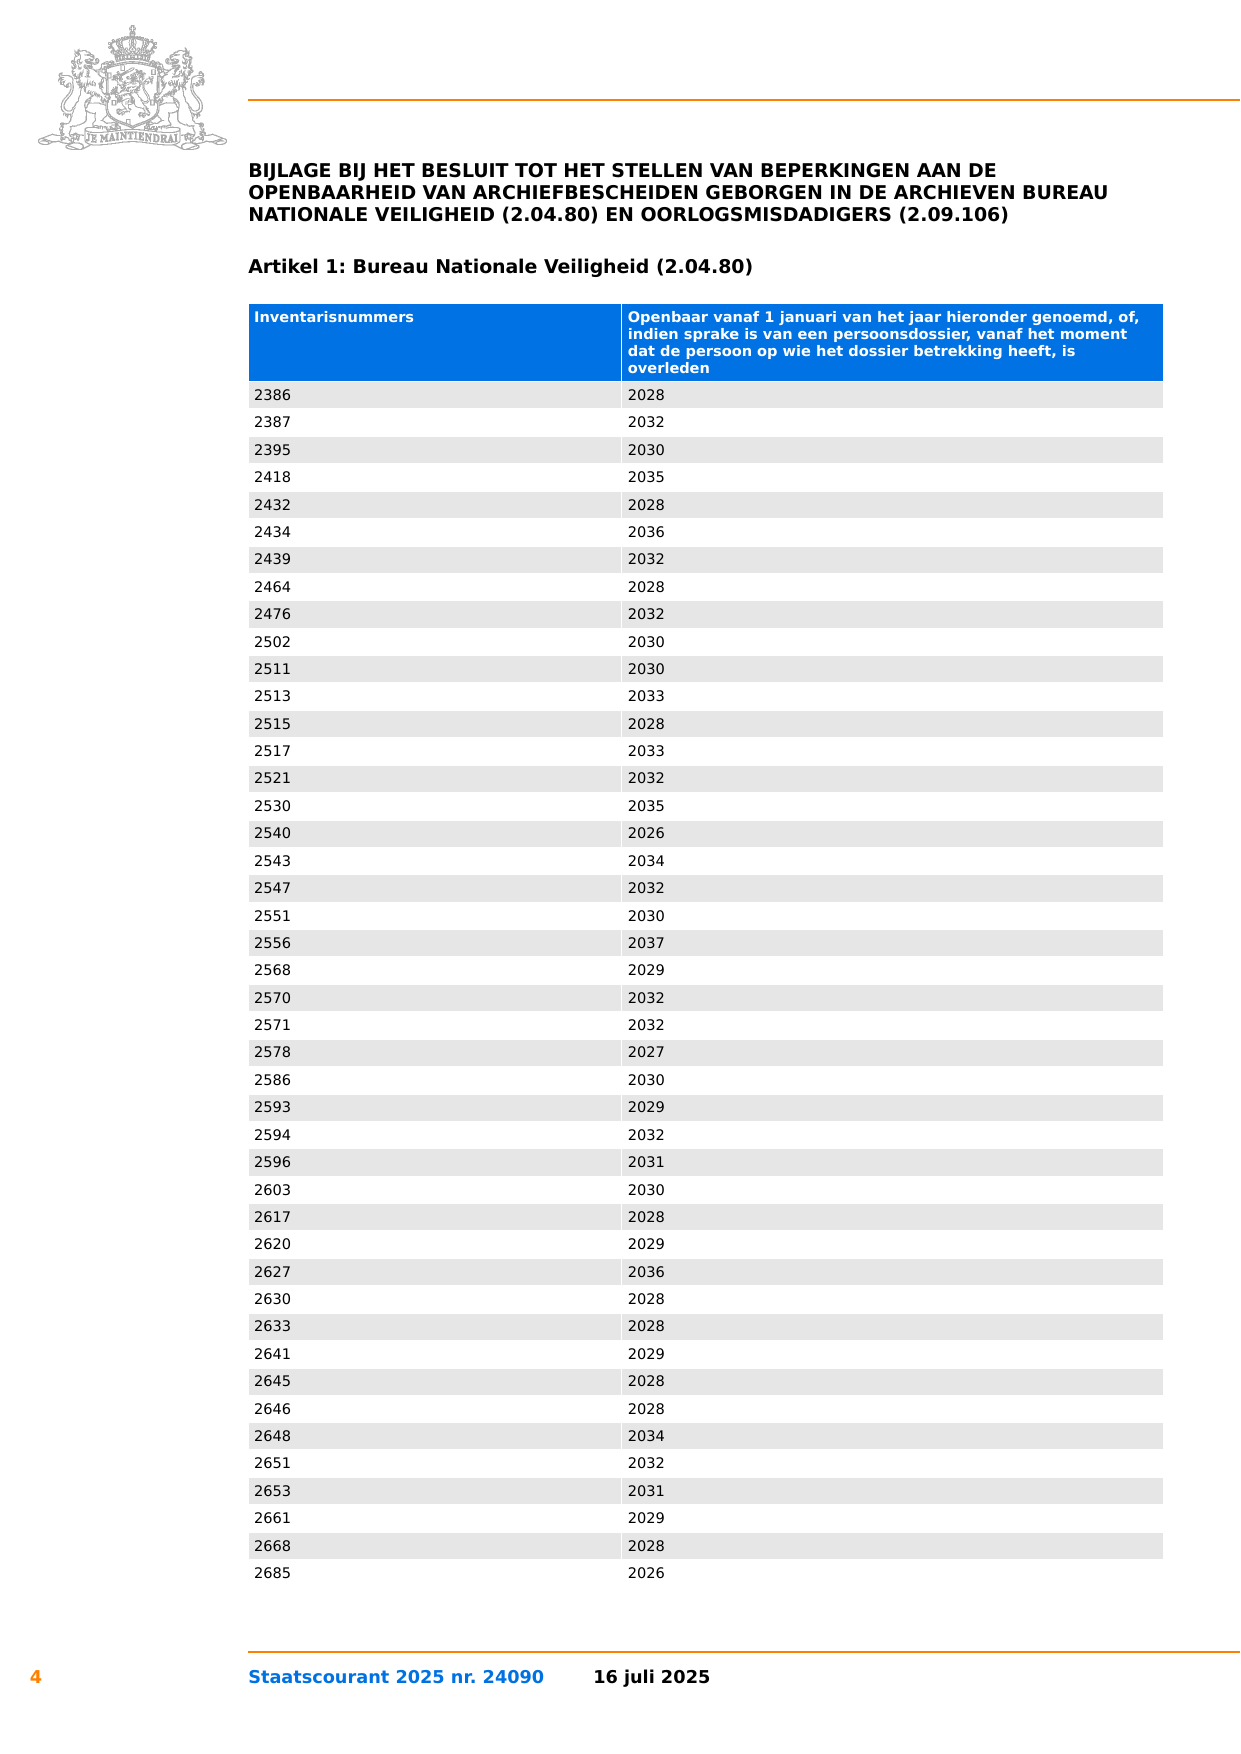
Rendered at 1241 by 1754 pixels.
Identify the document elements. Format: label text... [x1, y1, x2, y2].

table_cell 2032 [622, 547, 1163, 573]
table_cell 2031 [622, 1478, 1163, 1504]
table_cell 2586 [249, 1067, 621, 1093]
table_cell 2030 [622, 1067, 1163, 1093]
table_cell 2029 [622, 1341, 1163, 1367]
table_cell 2031 [622, 1149, 1163, 1176]
table_cell 2029 [622, 1505, 1163, 1532]
table_cell 2476 [249, 601, 621, 628]
table_cell 2661 [249, 1505, 621, 1532]
table_cell 2030 [622, 656, 1163, 682]
table_cell 2439 [249, 547, 621, 573]
table_cell 2028 [622, 382, 1163, 408]
table_cell 2515 [249, 711, 621, 737]
picture [38, 25, 227, 150]
table_cell 2648 [249, 1423, 621, 1449]
table_cell 2513 [249, 684, 621, 710]
table_cell 2432 [249, 492, 621, 518]
subtitle BIJLAGE BIJ HET BESLUIT TOT HET STELLEN VAN BEPERKINGEN AAN DE OPENBAARHEID VAN ARCHIEFBESCHEIDEN GEBORGEN IN DE ARCHIEVEN BUREAU NATIONALE VEILIGHEID (2.04.80) EN OORLOGSMISDADIGERS (2.09.106) [248, 160, 1163, 226]
table_cell 2617 [249, 1204, 621, 1230]
table_cell 2032 [622, 766, 1163, 792]
table_cell 2029 [622, 1095, 1163, 1121]
table_cell 2386 [249, 382, 621, 408]
table_cell 2570 [249, 985, 621, 1011]
table_cell 2030 [622, 1177, 1163, 1203]
table_cell 2596 [249, 1149, 621, 1176]
table_cell 2630 [249, 1286, 621, 1313]
table_cell 2646 [249, 1396, 621, 1422]
table_cell 2540 [249, 821, 621, 847]
table_cell 2032 [622, 410, 1163, 436]
table_cell 2685 [249, 1560, 621, 1587]
table_cell 2032 [622, 1122, 1163, 1148]
table_cell 2034 [622, 848, 1163, 874]
table_cell 2511 [249, 656, 621, 682]
table_cell 2502 [249, 629, 621, 655]
table_cell 2034 [622, 1423, 1163, 1449]
table_cell 2028 [622, 1286, 1163, 1313]
table_cell 2032 [622, 1012, 1163, 1039]
table_cell 2578 [249, 1040, 621, 1066]
table_cell 2434 [249, 519, 621, 546]
table_cell 2029 [622, 1231, 1163, 1258]
table_cell 2387 [249, 410, 621, 436]
table_cell 2633 [249, 1314, 621, 1340]
table_cell 2026 [622, 1560, 1163, 1587]
table_cell 2571 [249, 1012, 621, 1039]
table_cell 2651 [249, 1451, 621, 1477]
table_cell 2418 [249, 464, 621, 491]
table_cell 2032 [622, 985, 1163, 1011]
table_cell 2035 [622, 464, 1163, 491]
table_cell 2603 [249, 1177, 621, 1203]
table_cell 2028 [622, 1533, 1163, 1559]
table_cell 2032 [622, 1451, 1163, 1477]
table_cell 2028 [622, 492, 1163, 518]
table_cell 2594 [249, 1122, 621, 1148]
table_cell 2620 [249, 1231, 621, 1258]
table_cell 2645 [249, 1369, 621, 1395]
table_cell 2027 [622, 1040, 1163, 1066]
table_cell 2641 [249, 1341, 621, 1367]
table_cell 2653 [249, 1478, 621, 1504]
table_cell 2033 [622, 684, 1163, 710]
table_cell 2028 [622, 711, 1163, 737]
table_cell 2029 [622, 958, 1163, 984]
table_cell 2036 [622, 1259, 1163, 1285]
subtitle Artikel 1: Bureau Nationale Veiligheid (2.04.80) [248, 256, 1163, 278]
table_cell 2551 [249, 903, 621, 929]
table_cell 2028 [622, 1369, 1163, 1395]
table_cell 2517 [249, 738, 621, 765]
table_cell 2037 [622, 930, 1163, 956]
table_cell 2668 [249, 1533, 621, 1559]
table_cell 2028 [622, 1314, 1163, 1340]
table_cell 2547 [249, 875, 621, 902]
table_cell 2530 [249, 793, 621, 819]
table_cell 2032 [622, 601, 1163, 628]
table_cell 2593 [249, 1095, 621, 1121]
table_cell 2035 [622, 793, 1163, 819]
table_cell 2033 [622, 738, 1163, 765]
table_header Openbaar vanaf 1 januari van het jaar hieronder genoemd, of, indien sprake is van een persoonsdossier, vanaf het moment dat de persoon op wie het dossier betrekking heeft, is overleden [622, 304, 1163, 381]
table_cell 2568 [249, 958, 621, 984]
table_cell 2030 [622, 629, 1163, 655]
table_cell 2028 [622, 1396, 1163, 1422]
table_cell 2032 [622, 875, 1163, 902]
table_cell 2036 [622, 519, 1163, 546]
table_cell 2395 [249, 437, 621, 463]
table_cell 2543 [249, 848, 621, 874]
table_cell 2026 [622, 821, 1163, 847]
table_cell 2627 [249, 1259, 621, 1285]
table_cell 2028 [622, 1204, 1163, 1230]
table_cell 2521 [249, 766, 621, 792]
table_cell 2030 [622, 437, 1163, 463]
table_cell 2464 [249, 574, 621, 600]
table_header Inventarisnummers [249, 304, 621, 381]
table_cell 2030 [622, 903, 1163, 929]
table_cell 2556 [249, 930, 621, 956]
table_cell 2028 [622, 574, 1163, 600]
